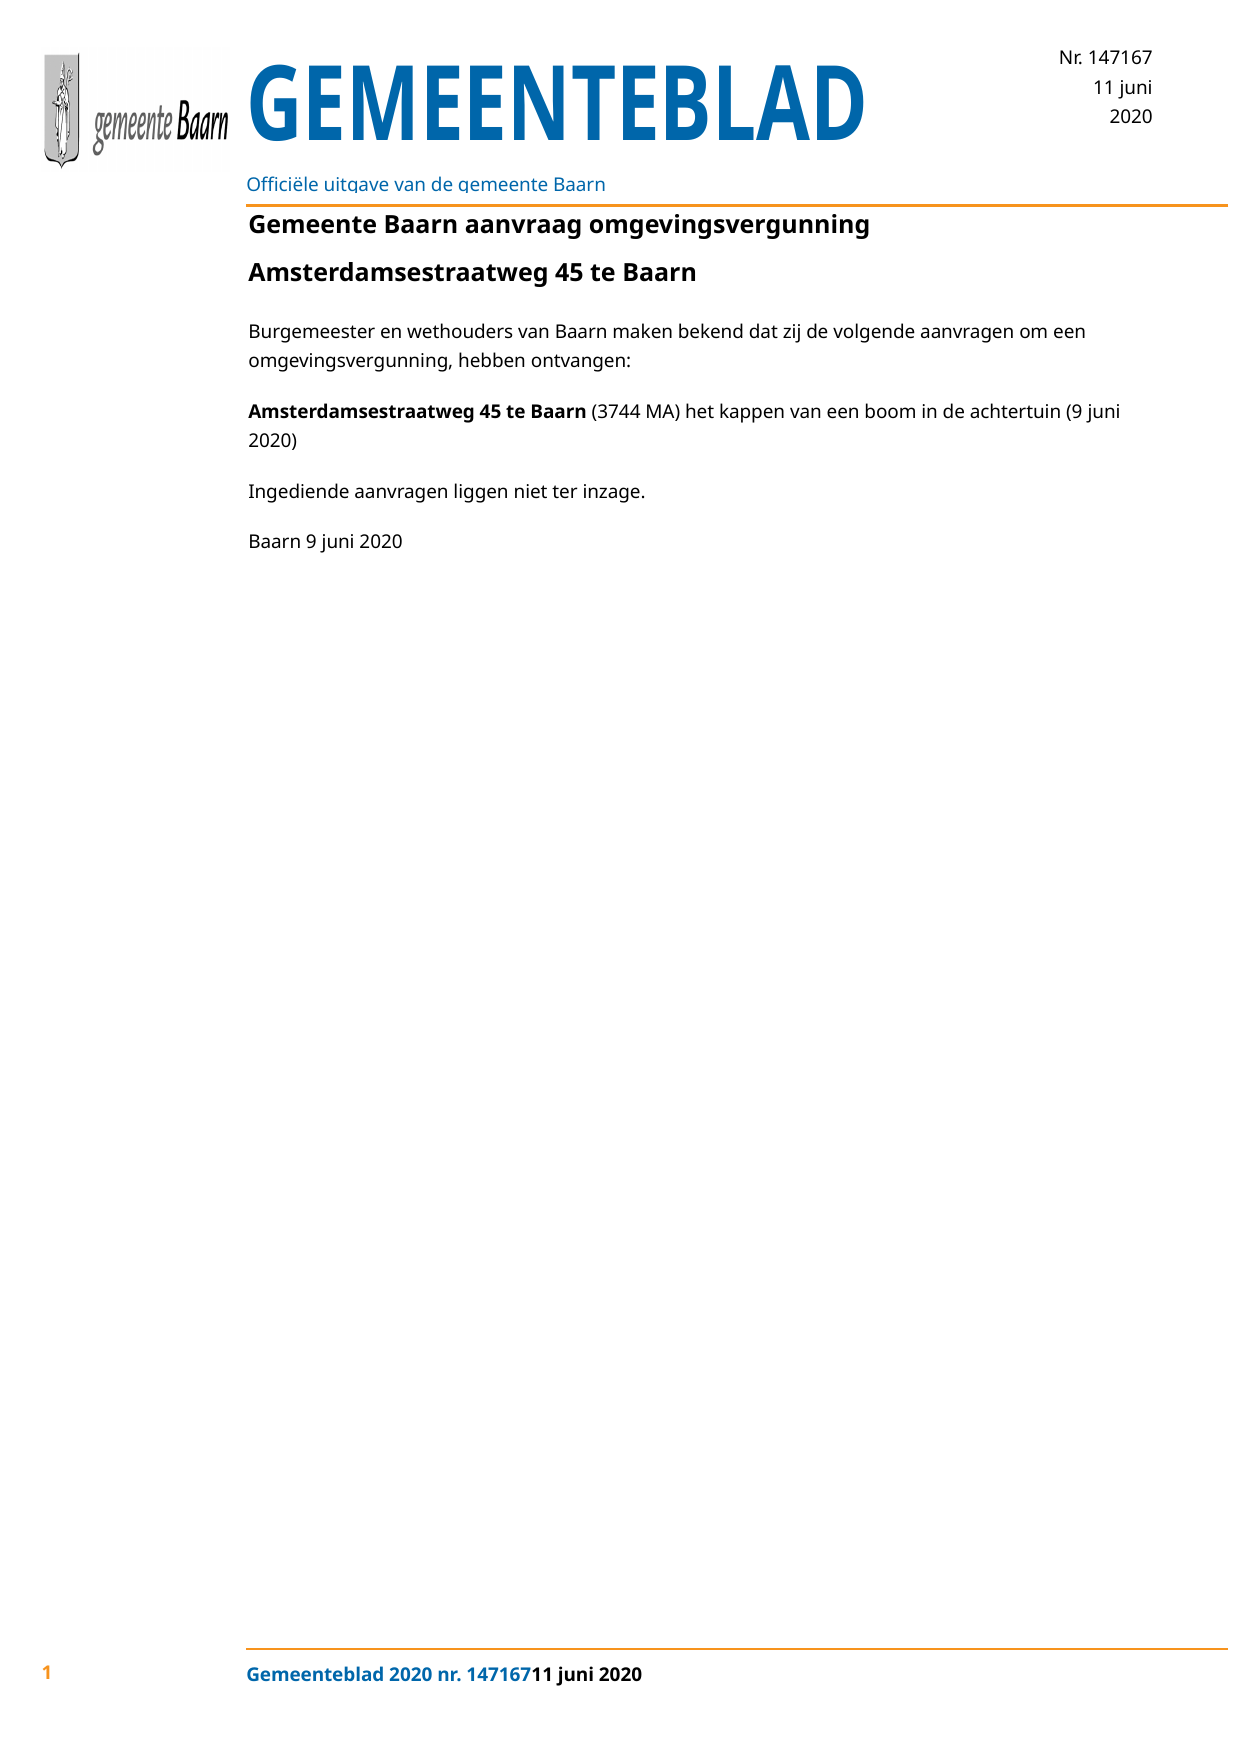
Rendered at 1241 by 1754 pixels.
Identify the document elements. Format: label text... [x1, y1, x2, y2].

text Burgemeester en wethouders van Baarn maken bekend dat zij de volgende aanvragen om een omgevingsvergunning, hebben ontvangen: [248, 318, 1152, 373]
text Gemeente Baarn aanvraag omgevingsvergunning Amsterdamsestraatweg 45 te Baarn [248, 207, 1152, 288]
picture [41, 47, 231, 172]
text Ingediende aanvragen liggen niet ter inzage. [248, 478, 1152, 504]
text Baarn 9 juni 2020 [248, 528, 1152, 554]
text Amsterdamsestraatweg 45 te Baarn (3744 MA) het kappen van een boom in de achtertuin (9 juni 2020) [248, 398, 1152, 453]
